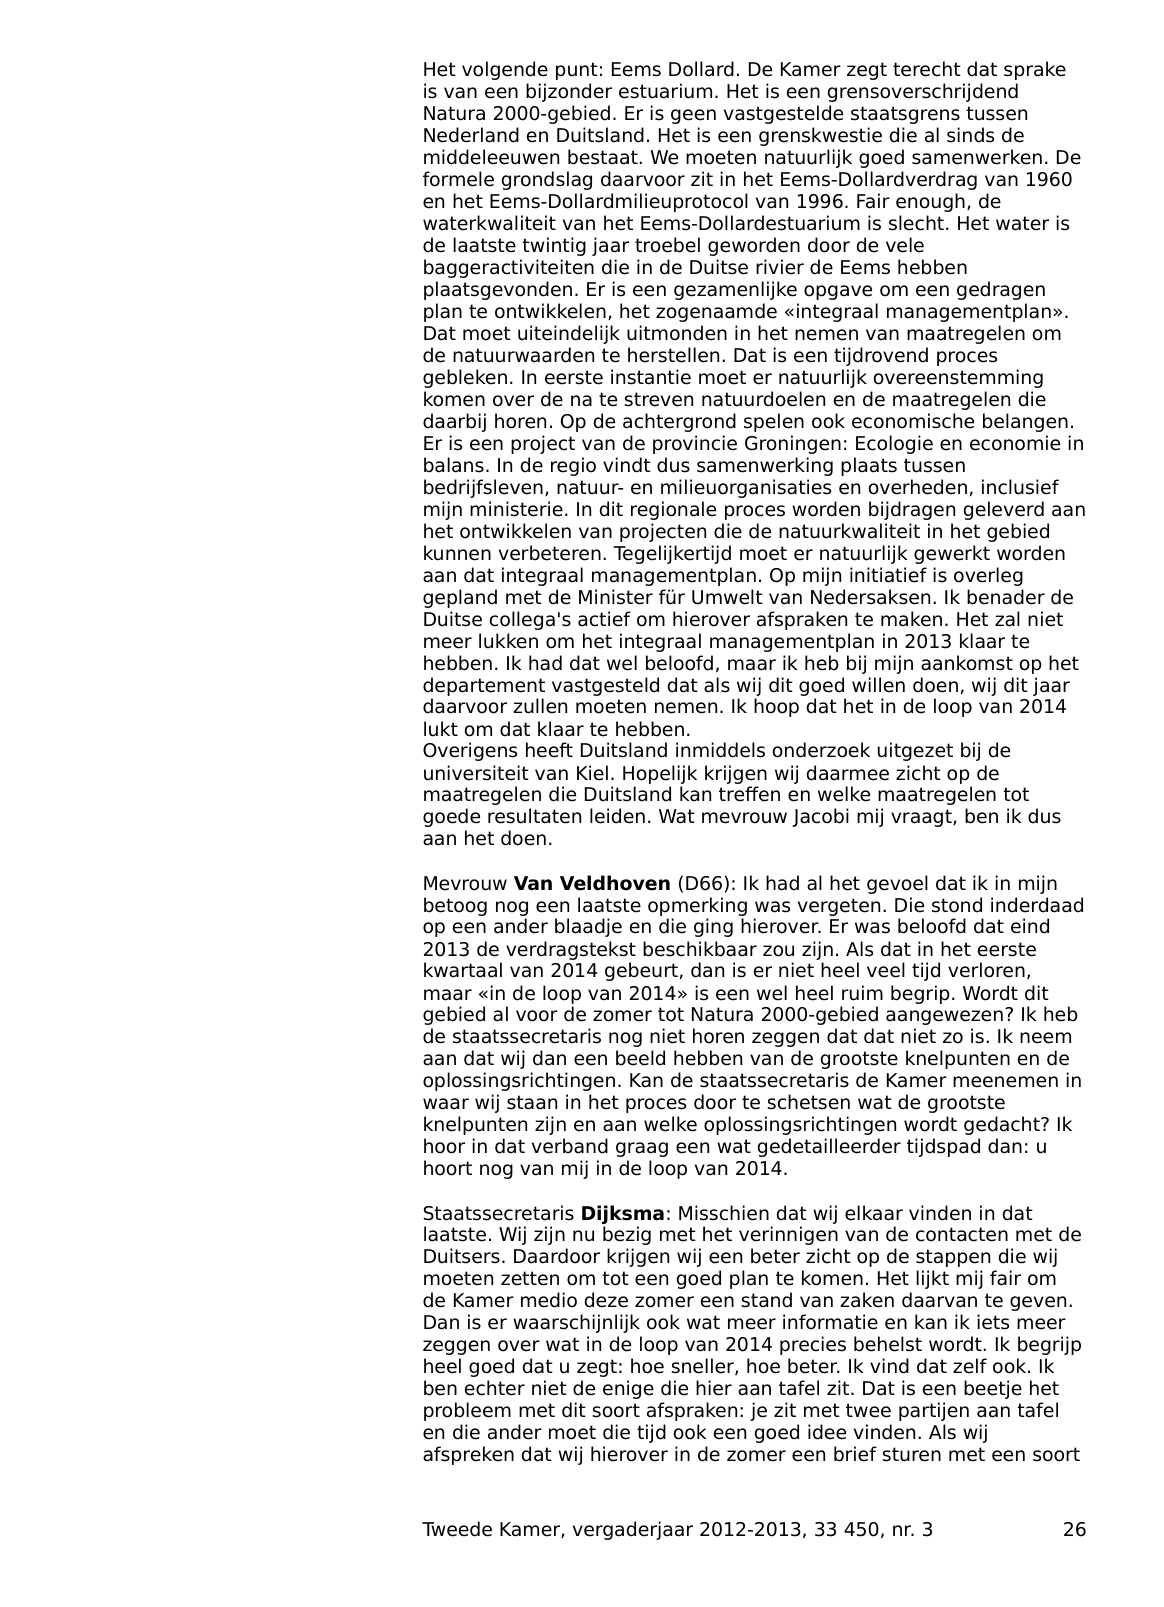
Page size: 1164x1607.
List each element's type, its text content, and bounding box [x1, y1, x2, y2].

text Staatssecretaris Dijksma: Misschien dat wij elkaar vinden in dat laatste. Wij zijn nu bezig met het verinnigen van de contacten met de Duitsers. Daardoor krijgen wij een beter zicht op de stappen die wij moeten zetten om tot een goed plan te komen. Het lijkt mij fair om de Kamer medio deze zomer een stand van zaken daarvan te geven. Dan is er waarschijnlijk ook wat meer informatie en kan ik iets meer zeggen over wat in de loop van 2014 precies behelst wordt. Ik begrijp heel goed dat u zegt: hoe sneller, hoe beter. Ik vind dat zelf ook. Ik ben echter niet de enige die hier aan tafel zit. Dat is een beetje het probleem met dit soort afspraken: je zit met twee partijen aan tafel en die ander moet die tijd ook een goed idee vinden. Als wij afspreken dat wij hierover in de zomer een brief sturen met een soort [422, 1202, 1087, 1466]
text Overigens heeft Duitsland inmiddels onderzoek uitgezet bij de universiteit van Kiel. Hopelijk krijgen wij daarmee zicht op de maatregelen die Duitsland kan treffen en welke maatregelen tot goede resultaten leiden. Wat mevrouw Jacobi mij vraagt, ben ik dus aan het doen. [422, 740, 1087, 850]
text Mevrouw Van Veldhoven (D66): Ik had al het gevoel dat ik in mijn betoog nog een laatste opmerking was vergeten. Die stond inderdaad op een ander blaadje en die ging hierover. Er was beloofd dat eind 2013 de verdragstekst beschikbaar zou zijn. Als dat in het eerste kwartaal van 2014 gebeurt, dan is er niet heel veel tijd verloren, maar «in de loop van 2014» is een wel heel ruim begrip. Wordt dit gebied al voor de zomer tot Natura 2000-gebied aangewezen? Ik heb de staatssecretaris nog niet horen zeggen dat dat niet zo is. Ik neem aan dat wij dan een beeld hebben van de grootste knelpunten en de oplossingsrichtingen. Kan de staatssecretaris de Kamer meenemen in waar wij staan in het proces door te schetsen wat de grootste knelpunten zijn en aan welke oplossingsrichtingen wordt gedacht? Ik hoor in dat verband graag een wat gedetailleerder tijdspad dan: u hoort nog van mij in de loop van 2014. [422, 872, 1087, 1180]
text Het volgende punt: Eems Dollard. De Kamer zegt terecht dat sprake is van een bijzonder estuarium. Het is een grensoverschrijdend Natura 2000-gebied. Er is geen vastgestelde staatsgrens tussen Nederland en Duitsland. Het is een grenskwestie die al sinds de middeleeuwen bestaat. We moeten natuurlijk goed samenwerken. De formele grondslag daarvoor zit in het Eems-Dollardverdrag van 1960 en het Eems-Dollardmilieuprotocol van 1996. Fair enough, de waterkwaliteit van het Eems-Dollardestuarium is slecht. Het water is de laatste twintig jaar troebel geworden door de vele baggeractiviteiten die in de Duitse rivier de Eems hebben plaatsgevonden. Er is een gezamenlijke opgave om een gedragen plan te ontwikkelen, het zogenaamde «integraal managementplan». Dat moet uiteindelijk uitmonden in het nemen van maatregelen om de natuurwaarden te herstellen. Dat is een tijdrovend proces gebleken. In eerste instantie moet er natuurlijk overeenstemming komen over de na te streven natuurdoelen en de maatregelen die daarbij horen. Op de achtergrond spelen ook economische belangen. Er is een project van de provincie Groningen: Ecologie en economie in balans. In de regio vindt dus samenwerking plaats tussen bedrijfsleven, natuur- en milieuorganisaties en overheden, inclusief mijn ministerie. In dit regionale proces worden bijdragen geleverd aan het ontwikkelen van projecten die de natuurkwaliteit in het gebied kunnen verbeteren. Tegelijkertijd moet er natuurlijk gewerkt worden aan dat integraal managementplan. Op mijn initiatief is overleg gepland met de Minister für Umwelt van Nedersaksen. Ik benader de Duitse collega's actief om hierover afspraken te maken. Het zal niet meer lukken om het integraal managementplan in 2013 klaar te hebben. Ik had dat wel beloofd, maar ik heb bij mijn aankomst op het departement vastgesteld dat als wij dit goed willen doen, wij dit jaar daarvoor zullen moeten nemen. Ik hoop dat het in de loop van 2014 lukt om dat klaar te hebben. [422, 59, 1087, 740]
